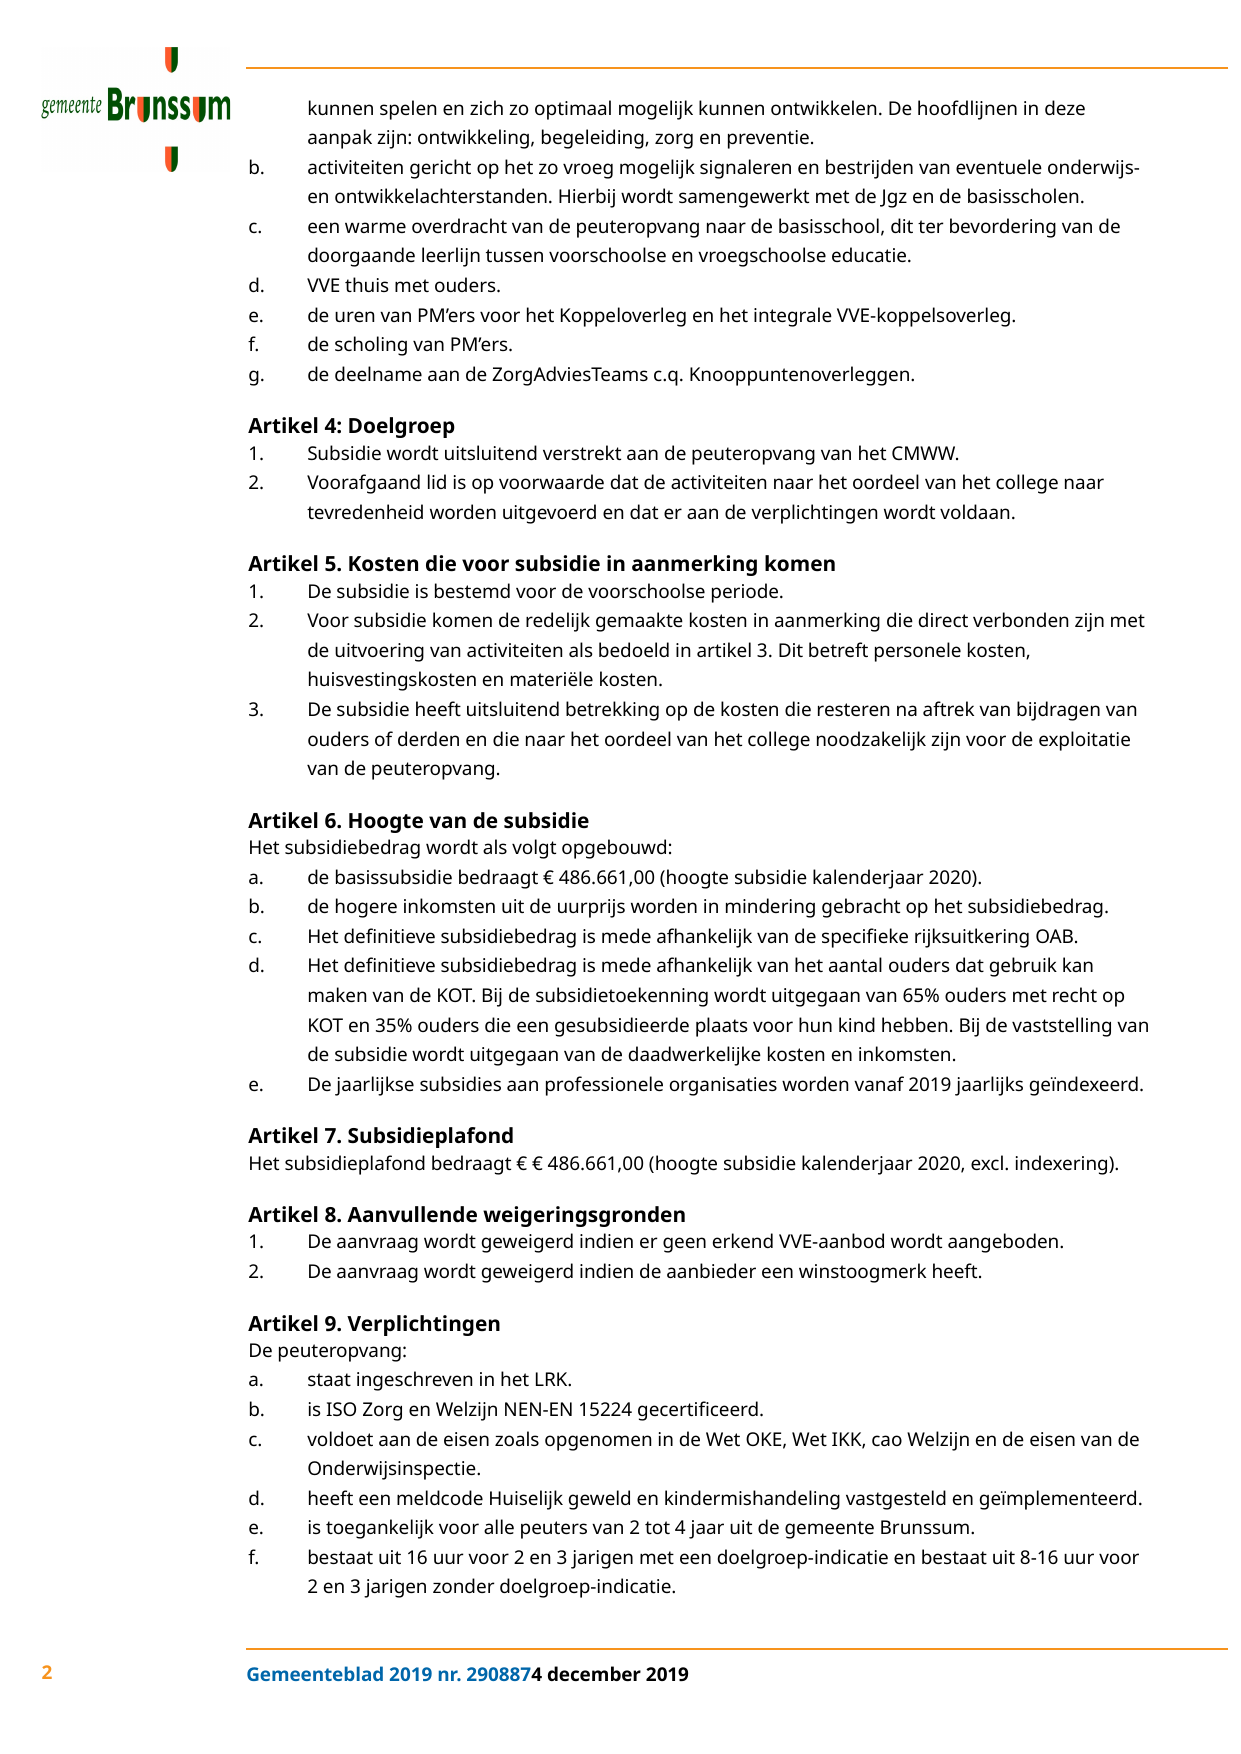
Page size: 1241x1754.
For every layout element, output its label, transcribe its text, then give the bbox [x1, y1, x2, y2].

list VVE thuis met ouders. [248, 272, 1152, 298]
list De aanvraag wordt geweigerd indien de aanbieder een winstoogmerk heeft. [248, 1258, 1152, 1284]
list de deelname aan de ZorgAdviesTeams c.q. Knooppuntenoverleggen. [248, 361, 1152, 387]
list De subsidie heeft uitsluitend betrekking op de kosten die resteren na aftrek van bijdragen van ouders of derden en die naar het oordeel van het college noodzakelijk zijn voor de exploitatie van de peuteropvang. [248, 696, 1152, 781]
list de basissubsidie bedraagt € 486.661,00 (hoogte subsidie kalenderjaar 2020). [248, 864, 1152, 889]
list voldoet aan de eisen zoals opgenomen in de Wet OKE, Wet IKK, cao Welzijn en de eisen van de Onderwijsinspectie. [248, 1426, 1152, 1481]
text Het subsidiebedrag wordt als volgt opgebouwd: [248, 834, 1152, 860]
list heeft een meldcode Huiselijk geweld en kindermishandeling vastgesteld en geïmplementeerd. [248, 1485, 1152, 1511]
list Subsidie wordt uitsluitend verstrekt aan de peuteropvang van het CMWW. [248, 440, 1152, 466]
list de uren van PM’ers voor het Koppeloverleg en het integrale VVE-koppelsoverleg. [248, 302, 1152, 328]
text Artikel 8. Aanvullende weigeringsgronden [248, 1200, 1152, 1229]
picture [41, 47, 231, 172]
text Artikel 5. Kosten die voor subsidie in aanmerking komen [248, 549, 1152, 578]
list De subsidie is bestemd voor de voorschoolse periode. [248, 578, 1152, 604]
text De peuteropvang: [248, 1337, 1152, 1363]
list een warme overdracht van de peuteropvang naar de basisschool, dit ter bevordering van de doorgaande leerlijn tussen voorschoolse en vroegschoolse educatie. [248, 213, 1152, 268]
text Artikel 7. Subsidieplafond [248, 1121, 1152, 1150]
list De jaarlijkse subsidies aan professionele organisaties worden vanaf 2019 jaarlijks geïndexeerd. [248, 1071, 1152, 1097]
text Artikel 4: Doelgroep [248, 411, 1152, 440]
list activiteiten gericht op het zo vroeg mogelijk signaleren en bestrijden van eventuele onderwijs- en ontwikkelachterstanden. Hierbij wordt samengewerkt met de Jgz en de basisscholen. [248, 154, 1152, 209]
list bestaat uit 16 uur voor 2 en 3 jarigen met een doelgroep-indicatie en bestaat uit 8-16 uur voor 2 en 3 jarigen zonder doelgroep-indicatie. [248, 1544, 1152, 1599]
text Het subsidieplafond bedraagt € € 486.661,00 (hoogte subsidie kalenderjaar 2020, excl. indexering). [248, 1150, 1152, 1176]
list Het definitieve subsidiebedrag is mede afhankelijk van het aantal ouders dat gebruik kan maken van de KOT. Bij de subsidietoekenning wordt uitgegaan van 65% ouders met recht op KOT en 35% ouders die een gesubsidieerde plaats voor hun kind hebben. Bij de vaststelling van de subsidie wordt uitgegaan van de daadwerkelijke kosten en inkomsten. [248, 953, 1152, 1067]
list Voor subsidie komen de redelijk gemaakte kosten in aanmerking die direct verbonden zijn met de uitvoering van activiteiten als bedoeld in artikel 3. Dit betreft personele kosten, huisvestingskosten en materiële kosten. [248, 607, 1152, 692]
list is toegankelijk voor alle peuters van 2 tot 4 jaar uit de gemeente Brunssum. [248, 1514, 1152, 1540]
list kunnen spelen en zich zo optimaal mogelijk kunnen ontwikkelen. De hoofdlijnen in deze aanpak zijn: ontwikkeling, begeleiding, zorg en preventie. [248, 95, 1152, 150]
text Artikel 9. Verplichtingen [248, 1309, 1152, 1337]
list is ISO Zorg en Welzijn NEN-EN 15224 gecertificeerd. [248, 1396, 1152, 1422]
list staat ingeschreven in het LRK. [248, 1367, 1152, 1392]
list de hogere inkomsten uit de uurprijs worden in mindering gebracht op het subsidiebedrag. [248, 893, 1152, 919]
text Artikel 6. Hoogte van de subsidie [248, 806, 1152, 834]
list de scholing van PM’ers. [248, 331, 1152, 357]
list De aanvraag wordt geweigerd indien er geen erkend VVE-aanbod wordt aangeboden. [248, 1229, 1152, 1254]
list Het definitieve subsidiebedrag is mede afhankelijk van de specifieke rijksuitkering OAB. [248, 923, 1152, 949]
list Voorafgaand lid is op voorwaarde dat de activiteiten naar het oordeel van het college naar tevredenheid worden uitgevoerd en dat er aan de verplichtingen wordt voldaan. [248, 469, 1152, 525]
